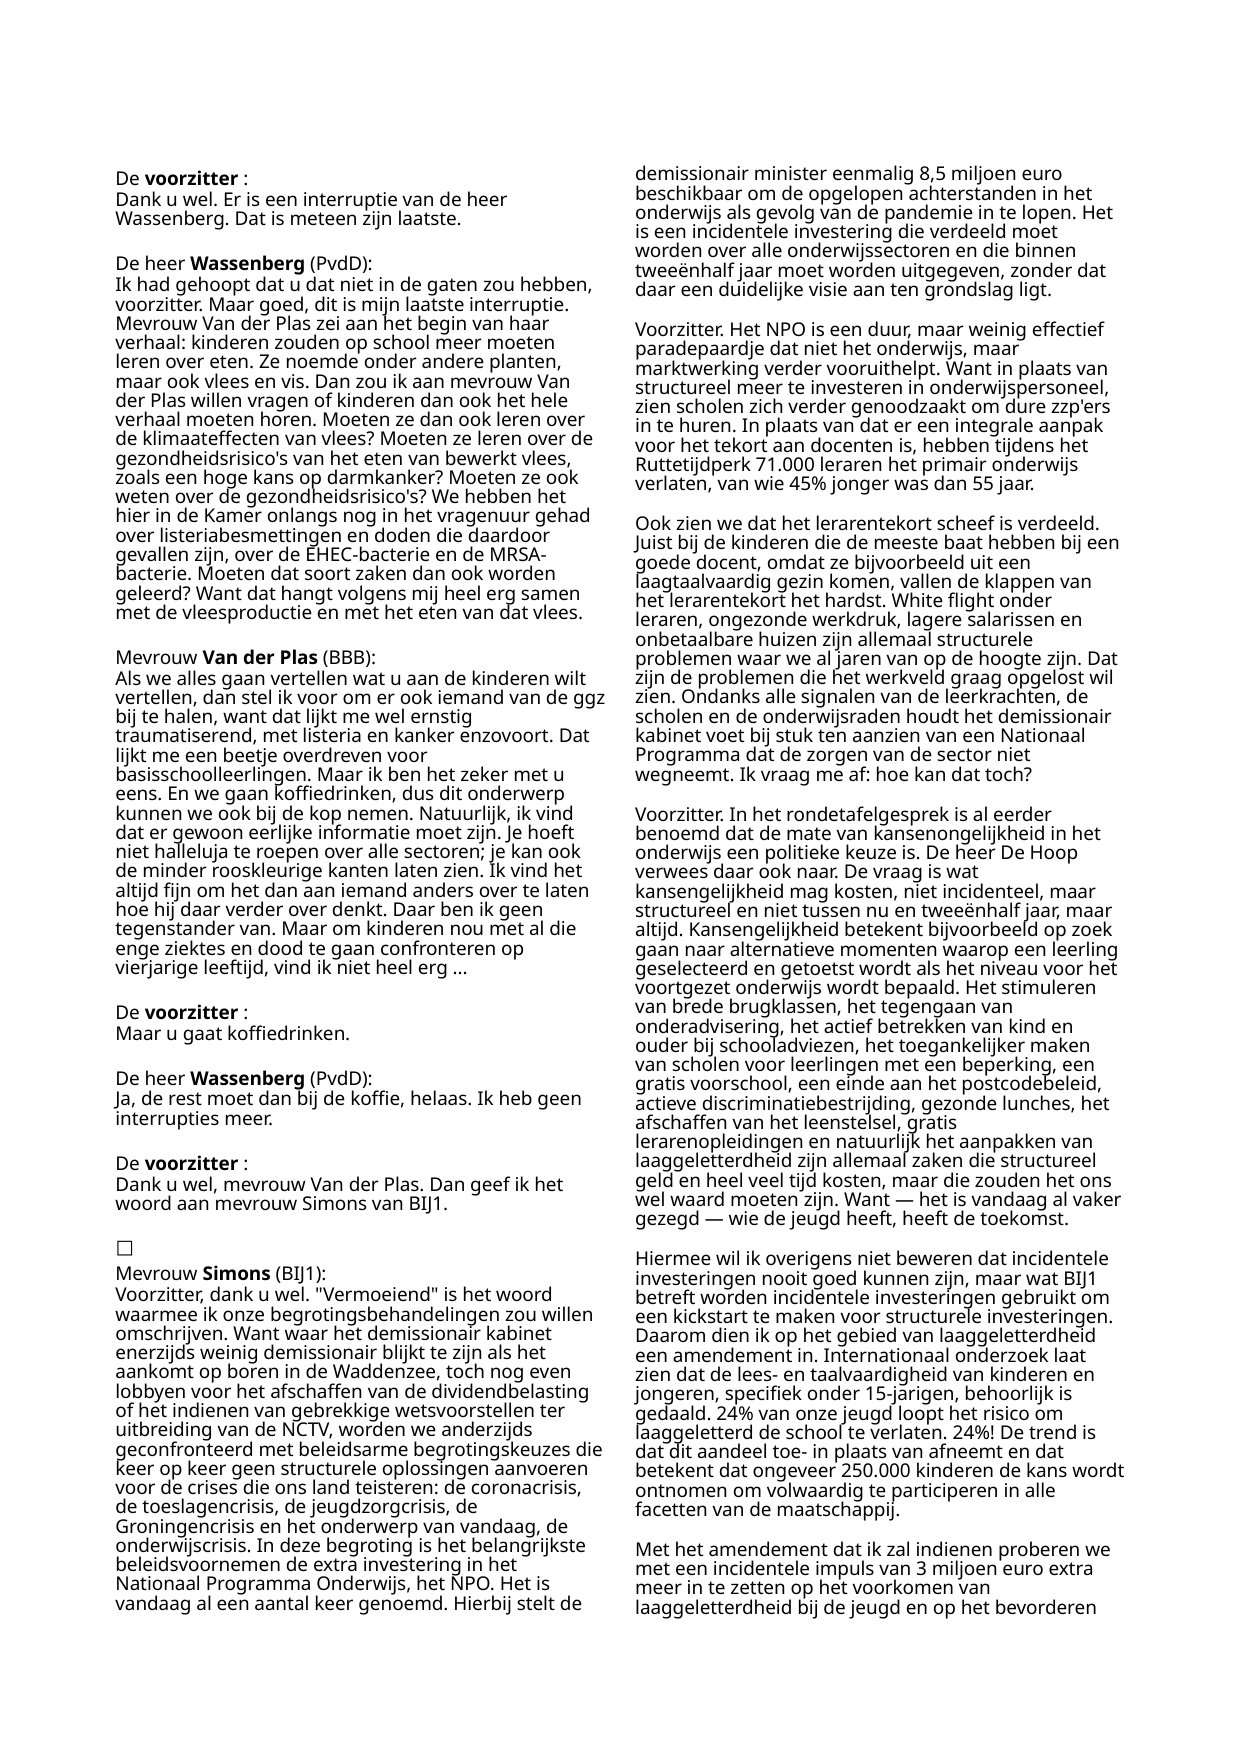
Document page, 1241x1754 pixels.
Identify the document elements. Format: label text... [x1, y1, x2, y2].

text De heer Wassenberg (PvdD): [115, 251, 605, 276]
text Mevrouw Simons (BIJ1): [115, 1261, 605, 1286]
text Met het amendement dat ik zal indienen proberen we met een incidentele impuls van 3 miljoen euro extra meer in te zetten op het voorkomen van laaggeletterdheid bij de jeugd en op het bevorderen [635, 1541, 1125, 1618]
text Voorzitter. Het NPO is een duur, maar weinig effectief paradepaardje dat niet het onderwijs, maar marktwerking verder vooruithelpt. Want in plaats van structureel meer te investeren in onderwijspersoneel, zien scholen zich verder genoodzaakt om dure zzp'ers in te huren. In plaats van dat er een integrale aanpak voor het tekort aan docenten is, hebben tijdens het Ruttetijdperk 71.000 leraren het primair onderwijs verlaten, van wie 45% jonger was dan 55 jaar. [635, 321, 1125, 494]
text Ook zien we dat het lerarentekort scheef is verdeeld. Juist bij de kinderen die de meeste baat hebben bij een goede docent, omdat ze bijvoorbeeld uit een laagtaalvaardig gezin komen, vallen de klappen van het lerarentekort het hardst. White flight onder leraren, ongezonde werkdruk, lagere salarissen en onbetaalbare huizen zijn allemaal structurele problemen waar we al jaren van op de hoogte zijn. Dat zijn de problemen die het werkveld graag opgelost wil zien. Ondanks alle signalen van de leerkrachten, de scholen en de onderwijsraden houdt het demissionair kabinet voet bij stuk ten aanzien van een Nationaal Programma dat de zorgen van de sector niet wegneemt. Ik vraag me af: hoe kan dat toch? [635, 515, 1125, 785]
text Dank u wel. Er is een interruptie van de heer Wassenberg. Dat is meteen zijn laatste. [115, 191, 605, 230]
text De voorzitter : [115, 165, 605, 191]
text Maar u gaat koffiedrinken. [115, 1024, 605, 1044]
text De voorzitter : [115, 999, 605, 1024]
text ⬜ [115, 1235, 605, 1261]
text Mevrouw Van der Plas (BBB): [115, 644, 605, 670]
text Voorzitter. In het rondetafelgesprek is al eerder benoemd dat de mate van kansenongelijkheid in het onderwijs een politieke keuze is. De heer De Hoop verwees daar ook naar. De vraag is wat kansengelijkheid mag kosten, niet incidenteel, maar structureel en niet tussen nu en tweeënhalf jaar, maar altijd. Kansengelijkheid betekent bijvoorbeeld op zoek gaan naar alternatieve momenten waarop een leerling geselecteerd en getoetst wordt als het niveau voor het voortgezet onderwijs wordt bepaald. Het stimuleren van brede brugklassen, het tegengaan van onderadvisering, het actief betrekken van kind en ouder bij schooladviezen, het toegankelijker maken van scholen voor leerlingen met een beperking, een gratis voorschool, een einde aan het postcodebeleid, actieve discriminatiebestrijding, gezonde lunches, het afschaffen van het leenstelsel, gratis lerarenopleidingen en natuurlijk het aanpakken van laaggeletterdheid zijn allemaal zaken die structureel geld en heel veel tijd kosten, maar die zouden het ons wel waard moeten zijn. Want — het is vandaag al vaker gezegd — wie de jeugd heeft, heeft de toekomst. [635, 806, 1125, 1229]
text Dank u wel, mevrouw Van der Plas. Dan geef ik het woord aan mevrouw Simons van BIJ1. [115, 1176, 605, 1214]
text Ja, de rest moet dan bij de koffie, helaas. Ik heb geen interrupties meer. [115, 1090, 605, 1129]
text De voorzitter : [115, 1150, 605, 1176]
text Ik had gehoopt dat u dat niet in de gaten zou hebben, voorzitter. Maar goed, dit is mijn laatste interruptie. Mevrouw Van der Plas zei aan het begin van haar verhaal: kinderen zouden op school meer moeten leren over eten. Ze noemde onder andere planten, maar ook vlees en vis. Dan zou ik aan mevrouw Van der Plas willen vragen of kinderen dan ook het hele verhaal moeten horen. Moeten ze dan ook leren over de klimaateffecten van vlees? Moeten ze leren over de gezondheidsrisico's van het eten van bewerkt vlees, zoals een hoge kans op darmkanker? Moeten ze ook weten over de gezondheidsrisico's? We hebben het hier in de Kamer onlangs nog in het vragenuur gehad over listeriabesmettingen en doden die daardoor gevallen zijn, over de EHEC-bacterie en de MRSA-bacterie. Moeten dat soort zaken dan ook worden geleerd? Want dat hangt volgens mij heel erg samen met de vleesproductie en met het eten van dat vlees. [115, 276, 605, 623]
text Als we alles gaan vertellen wat u aan de kinderen wilt vertellen, dan stel ik voor om er ook iemand van de ggz bij te halen, want dat lijkt me wel ernstig traumatiserend, met listeria en kanker enzovoort. Dat lijkt me een beetje overdreven voor basisschoolleerlingen. Maar ik ben het zeker met u eens. En we gaan koffiedrinken, dus dit onderwerp kunnen we ook bij de kop nemen. Natuurlijk, ik vind dat er gewoon eerlijke informatie moet zijn. Je hoeft niet halleluja te roepen over alle sectoren; je kan ook de minder rooskleurige kanten laten zien. Ik vind het altijd fijn om het dan aan iemand anders over te laten hoe hij daar verder over denkt. Daar ben ik geen tegenstander van. Maar om kinderen nou met al die enge ziektes en dood te gaan confronteren op vierjarige leeftijd, vind ik niet heel erg ... [115, 670, 605, 978]
text demissionair minister eenmalig 8,5 miljoen euro beschikbaar om de opgelopen achterstanden in het onderwijs als gevolg van de pandemie in te lopen. Het is een incidentele investering die verdeeld moet worden over alle onderwijssectoren en die binnen tweeënhalf jaar moet worden uitgegeven, zonder dat daar een duidelijke visie aan ten grondslag ligt. [635, 165, 1125, 300]
text Voorzitter, dank u wel. "Vermoeiend" is het woord waarmee ik onze begrotingsbehandelingen zou willen omschrijven. Want waar het demissionair kabinet enerzijds weinig demissionair blijkt te zijn als het aankomt op boren in de Waddenzee, toch nog even lobbyen voor het afschaffen van de dividendbelasting of het indienen van gebrekkige wetsvoorstellen ter uitbreiding van de NCTV, worden we anderzijds geconfronteerd met beleidsarme begrotingskeuzes die keer op keer geen structurele oplossingen aanvoeren voor de crises die ons land teisteren: de coronacrisis, de toeslagencrisis, de jeugdzorgcrisis, de Groningencrisis en het onderwerp van vandaag, de onderwijscrisis. In deze begroting is het belangrijkste beleidsvoornemen de extra investering in het Nationaal Programma Onderwijs, het NPO. Het is vandaag al een aantal keer genoemd. Hierbij stelt de [115, 1286, 605, 1614]
text Hiermee wil ik overigens niet beweren dat incidentele investeringen nooit goed kunnen zijn, maar wat BIJ1 betreft worden incidentele investeringen gebruikt om een kickstart te maken voor structurele investeringen. Daarom dien ik op het gebied van laaggeletterdheid een amendement in. Internationaal onderzoek laat zien dat de lees- en taalvaardigheid van kinderen en jongeren, specifiek onder 15-jarigen, behoorlijk is gedaald. 24% van onze jeugd loopt het risico om laaggeletterd de school te verlaten. 24%! De trend is dat dit aandeel toe- in plaats van afneemt en dat betekent dat ongeveer 250.000 kinderen de kans wordt ontnomen om volwaardig te participeren in alle facetten van de maatschappij. [635, 1250, 1125, 1520]
text De heer Wassenberg (PvdD): [115, 1065, 605, 1090]
